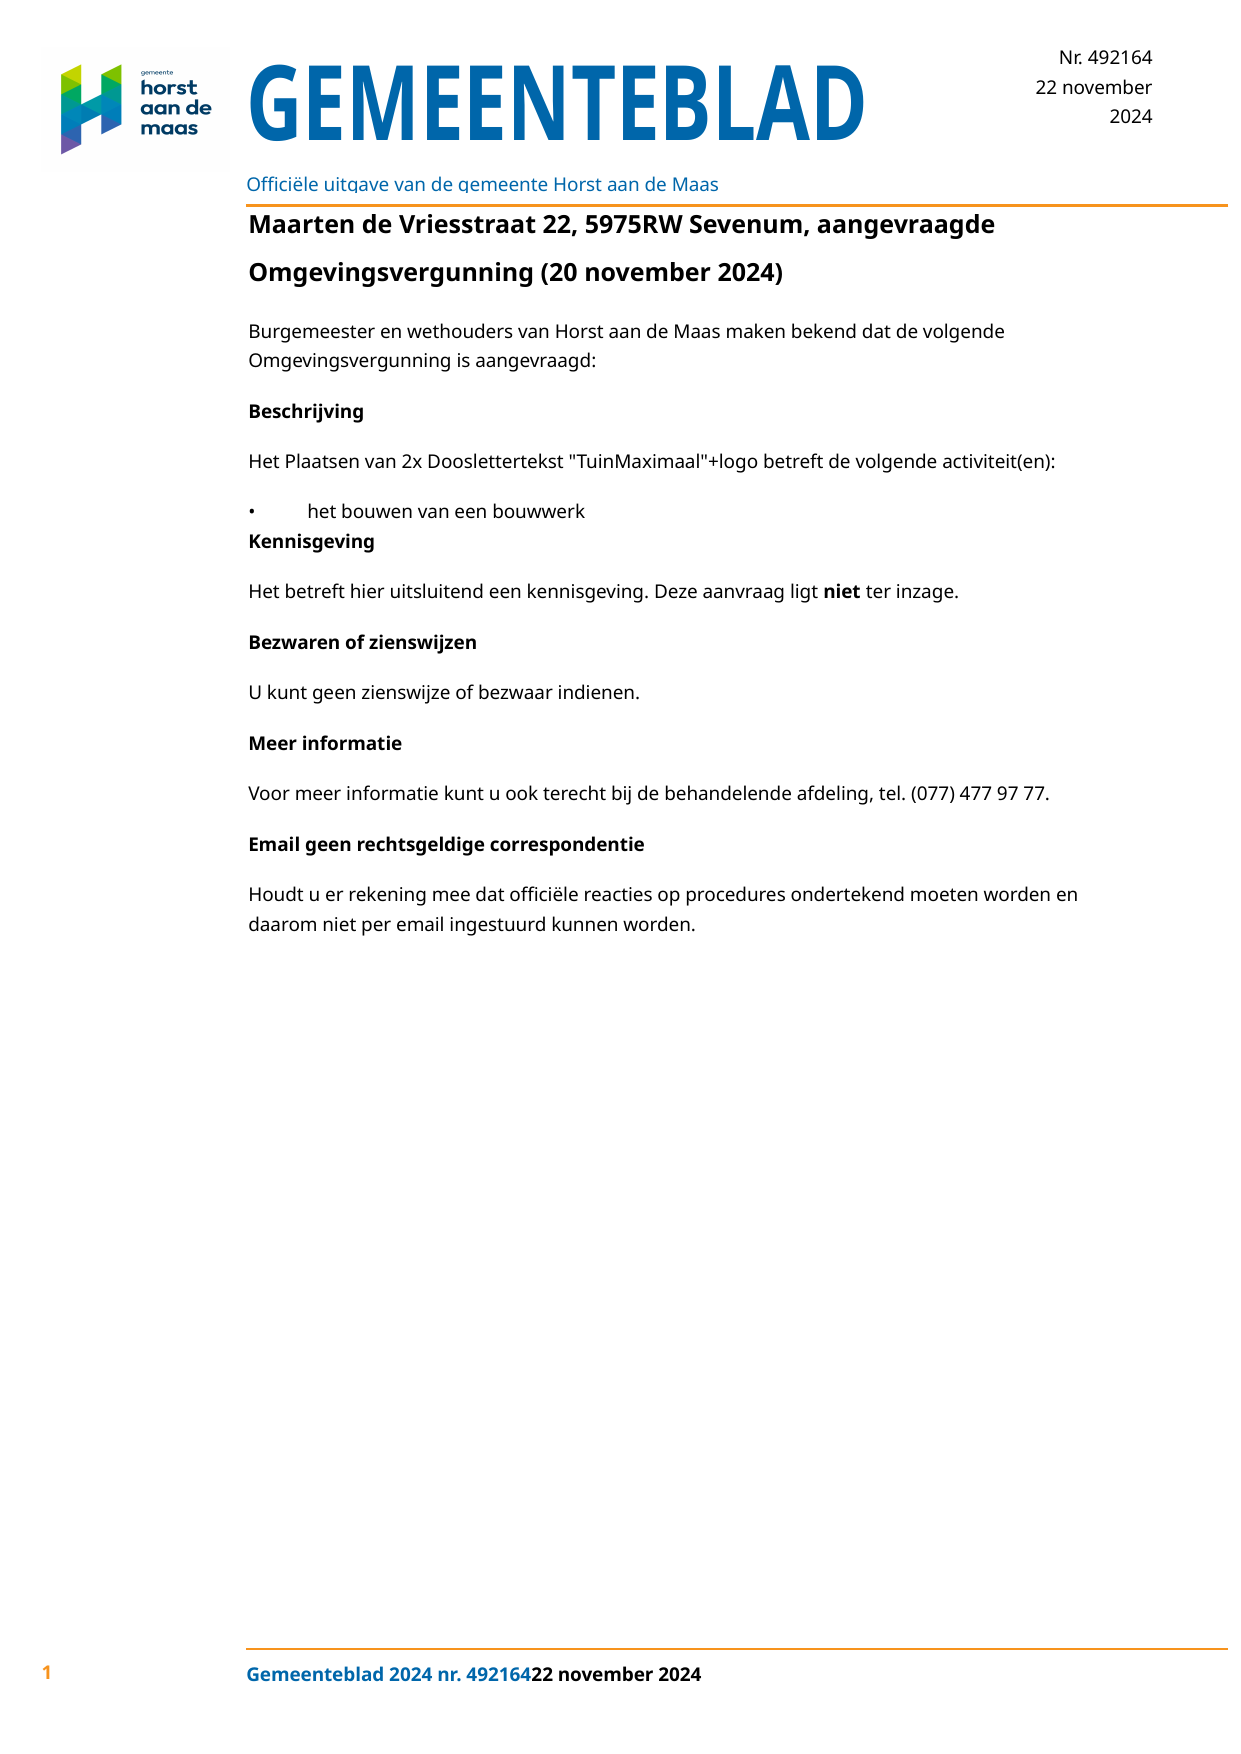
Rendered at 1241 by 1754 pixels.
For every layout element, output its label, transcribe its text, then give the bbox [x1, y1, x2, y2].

text Meer informatie [248, 730, 1152, 756]
text Email geen rechtsgeldige correspondentie [248, 831, 1152, 857]
text Maarten de Vriesstraat 22, 5975RW Sevenum, aangevraagde Omgevingsvergunning (20 november 2024) [248, 207, 1152, 288]
text U kunt geen zienswijze of bezwaar indienen. [248, 679, 1152, 705]
text Kennisgeving [248, 528, 1152, 554]
text Beschrijving [248, 398, 1152, 424]
text Het Plaatsen van 2x Dooslettertekst "TuinMaximaal"+logo betreft de volgende activiteit(en): [248, 448, 1152, 474]
picture [41, 47, 231, 172]
text Burgemeester en wethouders van Horst aan de Maas maken bekend dat de volgende Omgevingsvergunning is aangevraagd: [248, 318, 1152, 373]
text Voor meer informatie kunt u ook terecht bij de behandelende afdeling, tel. (077) 477 97 77. [248, 780, 1152, 806]
text Houdt u er rekening mee dat officiële reacties op procedures ondertekend moeten worden en daarom niet per email ingestuurd kunnen worden. [248, 881, 1152, 937]
list het bouwen van een bouwwerk [248, 499, 1152, 524]
text Het betreft hier uitsluitend een kennisgeving. Deze aanvraag ligt niet ter inzage. [248, 579, 1152, 604]
text Bezwaren of zienswijzen [248, 629, 1152, 655]
